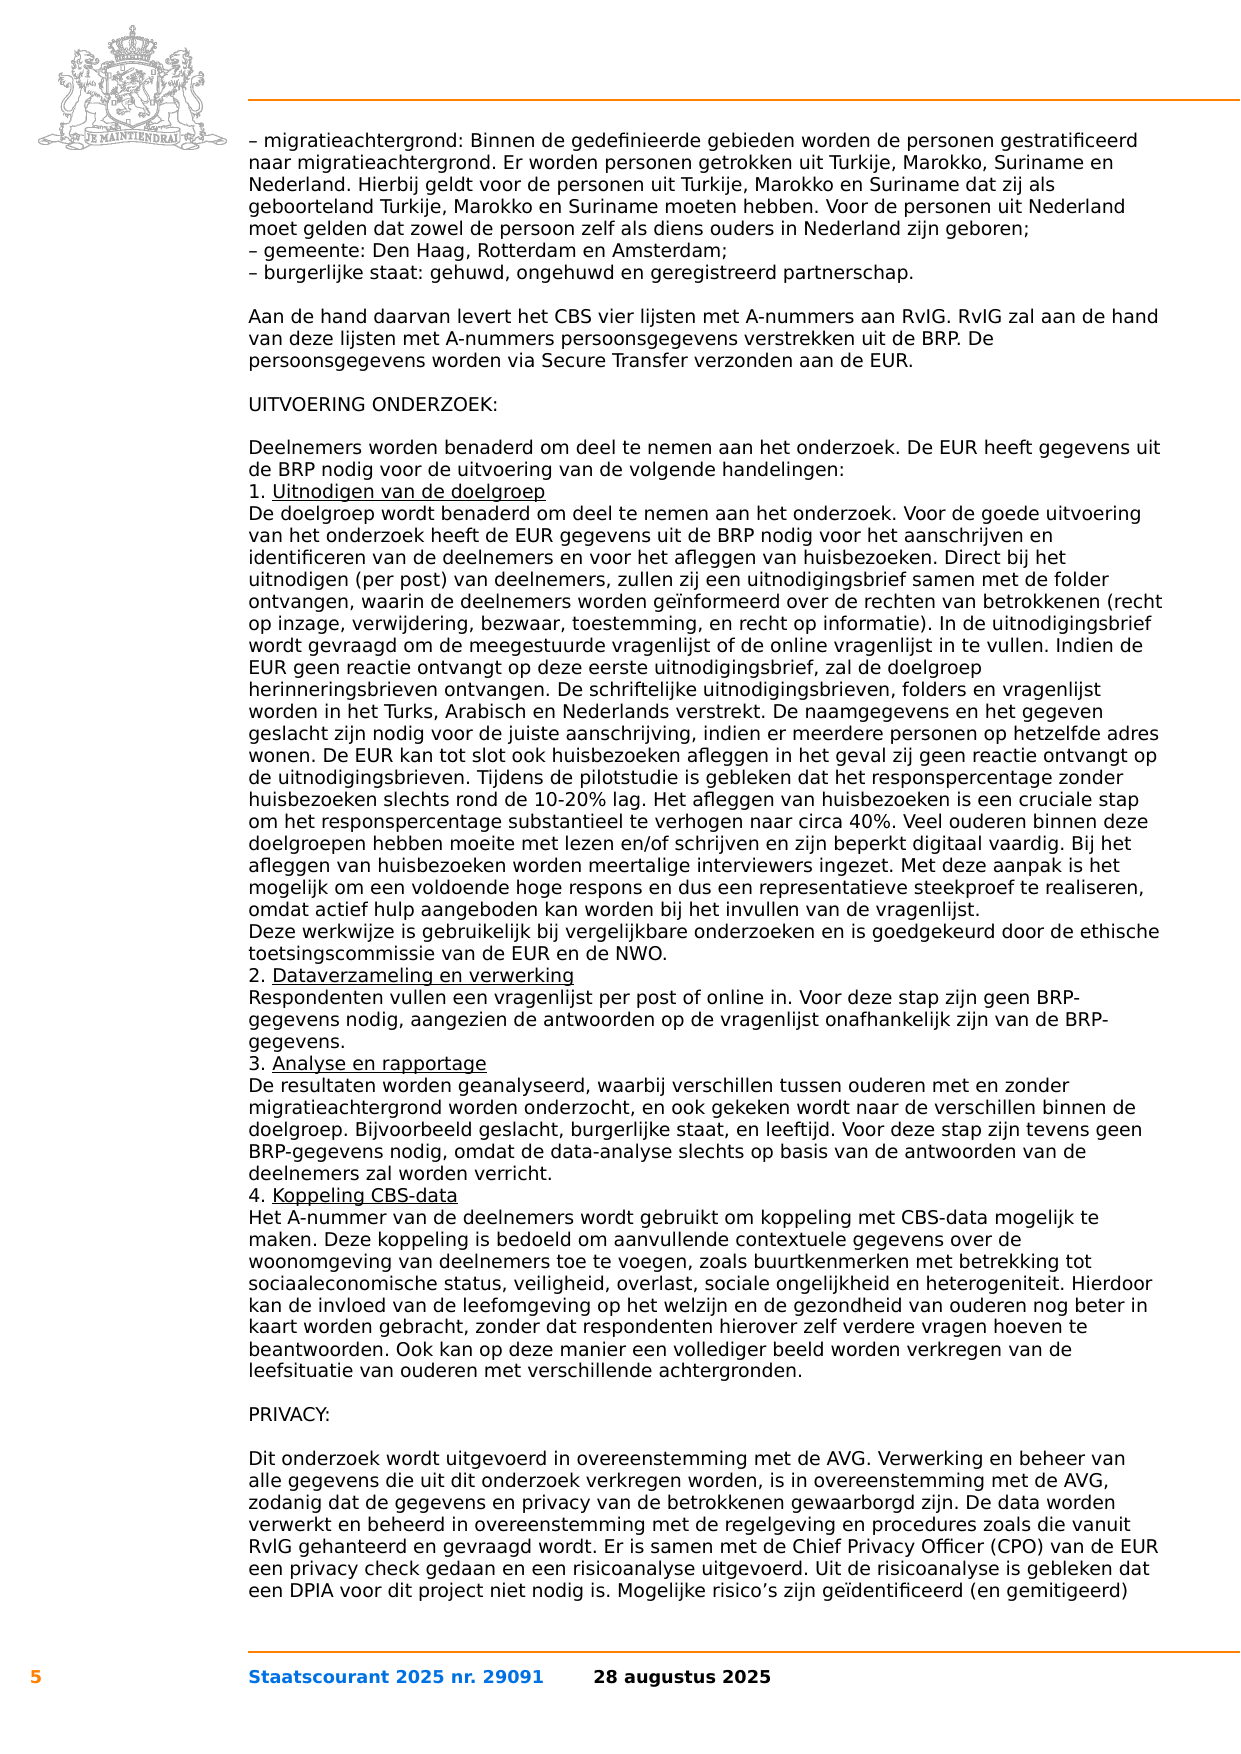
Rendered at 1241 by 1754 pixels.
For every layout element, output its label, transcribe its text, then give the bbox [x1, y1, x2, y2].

text Deelnemers worden benaderd om deel te nemen aan het onderzoek. De EUR heeft gegevens uit de BRP nodig voor de uitvoering van de volgende handelingen: [248, 437, 1163, 481]
text Aan de hand daarvan levert het CBS vier lijsten met A-nummers aan RvIG. RvIG zal aan de hand van deze lijsten met A-nummers persoonsgegevens verstrekken uit de BRP. De persoonsgegevens worden via Secure Transfer verzonden aan de EUR. [248, 306, 1163, 372]
text 4. Koppeling CBS-data [248, 1184, 1163, 1207]
text De resultaten worden geanalyseerd, waarbij verschillen tussen ouderen met en zonder migratieachtergrond worden onderzocht, en ook gekeken wordt naar de verschillen binnen de doelgroep. Bijvoorbeeld geslacht, burgerlijke staat, en leeftijd. Voor deze stap zijn tevens geen BRP-gegevens nodig, omdat de data-analyse slechts op basis van de antwoorden van de deelnemers zal worden verricht. [248, 1075, 1163, 1184]
text 2. Dataverzameling en verwerking [248, 965, 1163, 987]
text Dit onderzoek wordt uitgevoerd in overeenstemming met de AVG. Verwerking en beheer van alle gegevens die uit dit onderzoek verkregen worden, is in overeenstemming met de AVG, zodanig dat de gegevens en privacy van de betrokkenen gewaarborgd zijn. De data worden verwerkt en beheerd in overeenstemming met de regelgeving en procedures zoals die vanuit RvlG gehanteerd en gevraagd wordt. Er is samen met de Chief Privacy Officer (CPO) van de EUR een privacy check gedaan en een risicoanalyse uitgevoerd. Uit de risicoanalyse is gebleken dat een DPIA voor dit project niet nodig is. Mogelijke risico’s zijn geïdentificeerd (en gemitigeerd) [248, 1448, 1163, 1602]
text – burgerlijke staat: gehuwd, ongehuwd en geregistreerd partnerschap. [248, 262, 1163, 284]
text Het A-nummer van de deelnemers wordt gebruikt om koppeling met CBS-data mogelijk te maken. Deze koppeling is bedoeld om aanvullende contextuele gegevens over de woonomgeving van deelnemers toe te voegen, zoals buurtkenmerken met betrekking tot sociaaleconomische status, veiligheid, overlast, sociale ongelijkheid en heterogeniteit. Hierdoor kan de invloed van de leefomgeving op het welzijn en de gezondheid van ouderen nog beter in kaart worden gebracht, zonder dat respondenten hierover zelf verdere vragen hoeven te beantwoorden. Ook kan op deze manier een vollediger beeld worden verkregen van de leefsituatie van ouderen met verschillende achtergronden. [248, 1207, 1163, 1382]
text 1. Uitnodigen van de doelgroep [248, 481, 1163, 503]
text UITVOERING ONDERZOEK: [248, 393, 1163, 415]
picture [38, 25, 227, 150]
text Respondenten vullen een vragenlijst per post of online in. Voor deze stap zijn geen BRP-gegevens nodig, aangezien de antwoorden op de vragenlijst onafhankelijk zijn van de BRP-gegevens. [248, 987, 1163, 1053]
text Deze werkwijze is gebruikelijk bij vergelijkbare onderzoeken en is goedgekeurd door de ethische toetsingscommissie van de EUR en de NWO. [248, 921, 1163, 965]
text PRIVACY: [248, 1404, 1163, 1426]
text – gemeente: Den Haag, Rotterdam en Amsterdam; [248, 240, 1163, 262]
text 3. Analyse en rapportage [248, 1053, 1163, 1075]
text De doelgroep wordt benaderd om deel te nemen aan het onderzoek. Voor de goede uitvoering van het onderzoek heeft de EUR gegevens uit de BRP nodig voor het aanschrijven en identificeren van de deelnemers en voor het afleggen van huisbezoeken. Direct bij het uitnodigen (per post) van deelnemers, zullen zij een uitnodigingsbrief samen met de folder ontvangen, waarin de deelnemers worden geïnformeerd over de rechten van betrokkenen (recht op inzage, verwijdering, bezwaar, toestemming, en recht op informatie). In de uitnodigingsbrief wordt gevraagd om de meegestuurde vragenlijst of de online vragenlijst in te vullen. Indien de EUR geen reactie ontvangt op deze eerste uitnodigingsbrief, zal de doelgroep herinneringsbrieven ontvangen. De schriftelijke uitnodigingsbrieven, folders en vragenlijst worden in het Turks, Arabisch en Nederlands verstrekt. De naamgegevens en het gegeven geslacht zijn nodig voor de juiste aanschrijving, indien er meerdere personen op hetzelfde adres wonen. De EUR kan tot slot ook huisbezoeken afleggen in het geval zij geen reactie ontvangt op de uitnodigingsbrieven. Tijdens de pilotstudie is gebleken dat het responspercentage zonder huisbezoeken slechts rond de 10-20% lag. Het afleggen van huisbezoeken is een cruciale stap om het responspercentage substantieel te verhogen naar circa 40%. Veel ouderen binnen deze doelgroepen hebben moeite met lezen en/of schrijven en zijn beperkt digitaal vaardig. Bij het afleggen van huisbezoeken worden meertalige interviewers ingezet. Met deze aanpak is het mogelijk om een voldoende hoge respons en dus een representatieve steekproef te realiseren, omdat actief hulp aangeboden kan worden bij het invullen van de vragenlijst. [248, 503, 1163, 921]
text – migratieachtergrond: Binnen de gedefinieerde gebieden worden de personen gestratificeerd naar migratieachtergrond. Er worden personen getrokken uit Turkije, Marokko, Suriname en Nederland. Hierbij geldt voor de personen uit Turkije, Marokko en Suriname dat zij als geboorteland Turkije, Marokko en Suriname moeten hebben. Voor de personen uit Nederland moet gelden dat zowel de persoon zelf als diens ouders in Nederland zijn geboren; [248, 130, 1163, 240]
